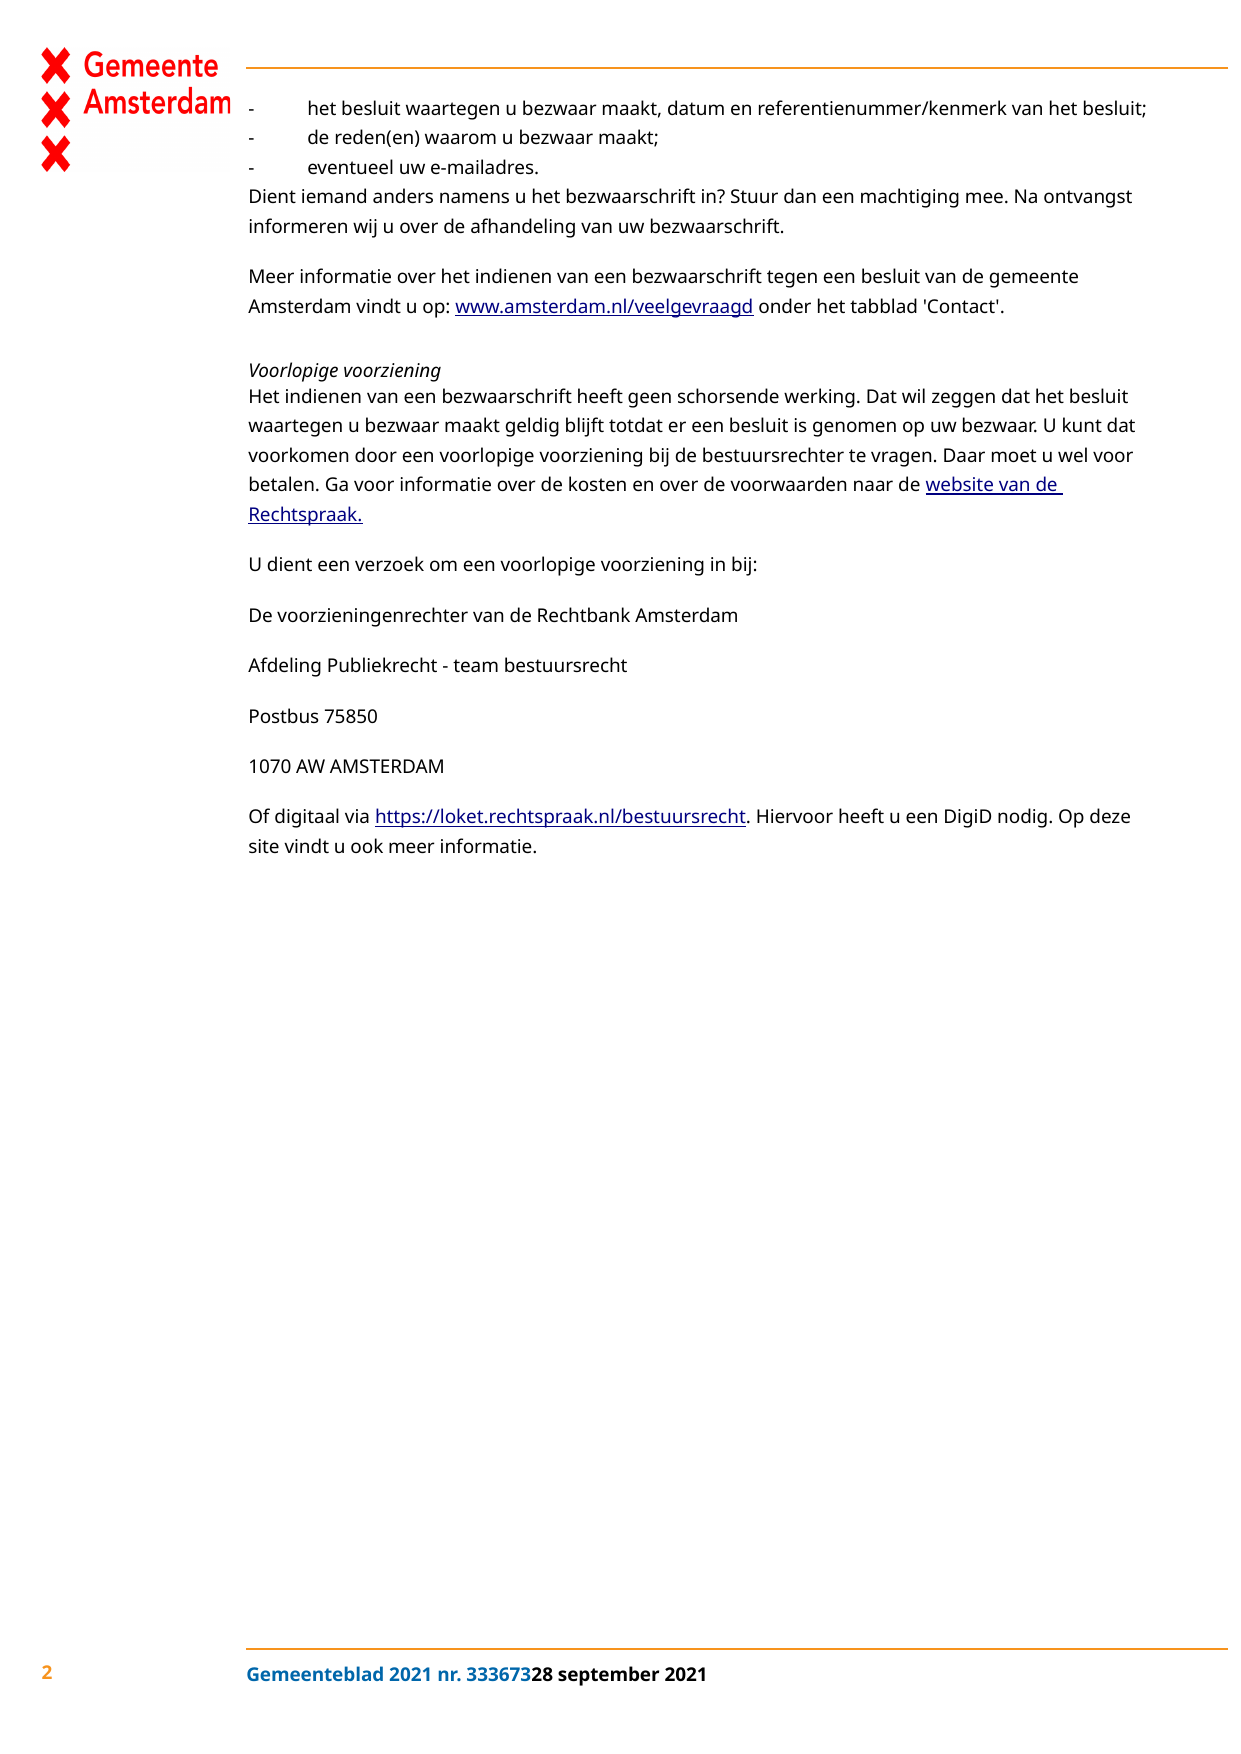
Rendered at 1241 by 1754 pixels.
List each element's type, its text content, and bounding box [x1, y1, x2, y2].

text U dient een verzoek om een voorlopige voorziening in bij: [248, 552, 1152, 577]
list de reden(en) waarom u bezwaar maakt; [248, 124, 1152, 150]
text Afdeling Publiekrecht - team bestuursrecht [248, 652, 1152, 678]
text Het indienen van een bezwaarschrift heeft geen schorsende werking. Dat wil zeggen dat het besluit waartegen u bezwaar maakt geldig blijft totdat er een besluit is genomen op uw bezwaar. U kunt dat voorkomen door een voorlopige voorziening bij de bestuursrechter te vragen. Daar moet u wel voor betalen. Ga voor informatie over de kosten en over de voorwaarden naar de website van de Rechtspraak. [248, 383, 1152, 527]
picture [41, 47, 231, 172]
text Postbus 75850 [248, 703, 1152, 728]
text Dient iemand anders namens u het bezwaarschrift in? Stuur dan een machtiging mee. Na ontvangst informeren wij u over de afhandeling van uw bezwaarschrift. [248, 183, 1152, 239]
text Voorlopige voorziening [248, 357, 1152, 383]
list het besluit waartegen u bezwaar maakt, datum en referentienummer/kenmerk van het besluit; [248, 95, 1152, 121]
list eventueel uw e-mailadres. [248, 154, 1152, 180]
text De voorzieningenrechter van de Rechtbank Amsterdam [248, 602, 1152, 628]
text 1070 AW AMSTERDAM [248, 753, 1152, 779]
text Meer informatie over het indienen van een bezwaarschrift tegen een besluit van de gemeente Amsterdam vindt u op: www.amsterdam.nl/veelgevraagd onder het tabblad 'Contact'. [248, 263, 1152, 319]
text Of digitaal via https://loket.rechtspraak.nl/bestuursrecht. Hiervoor heeft u een DigiD nodig. Op deze site vindt u ook meer informatie. [248, 804, 1152, 859]
